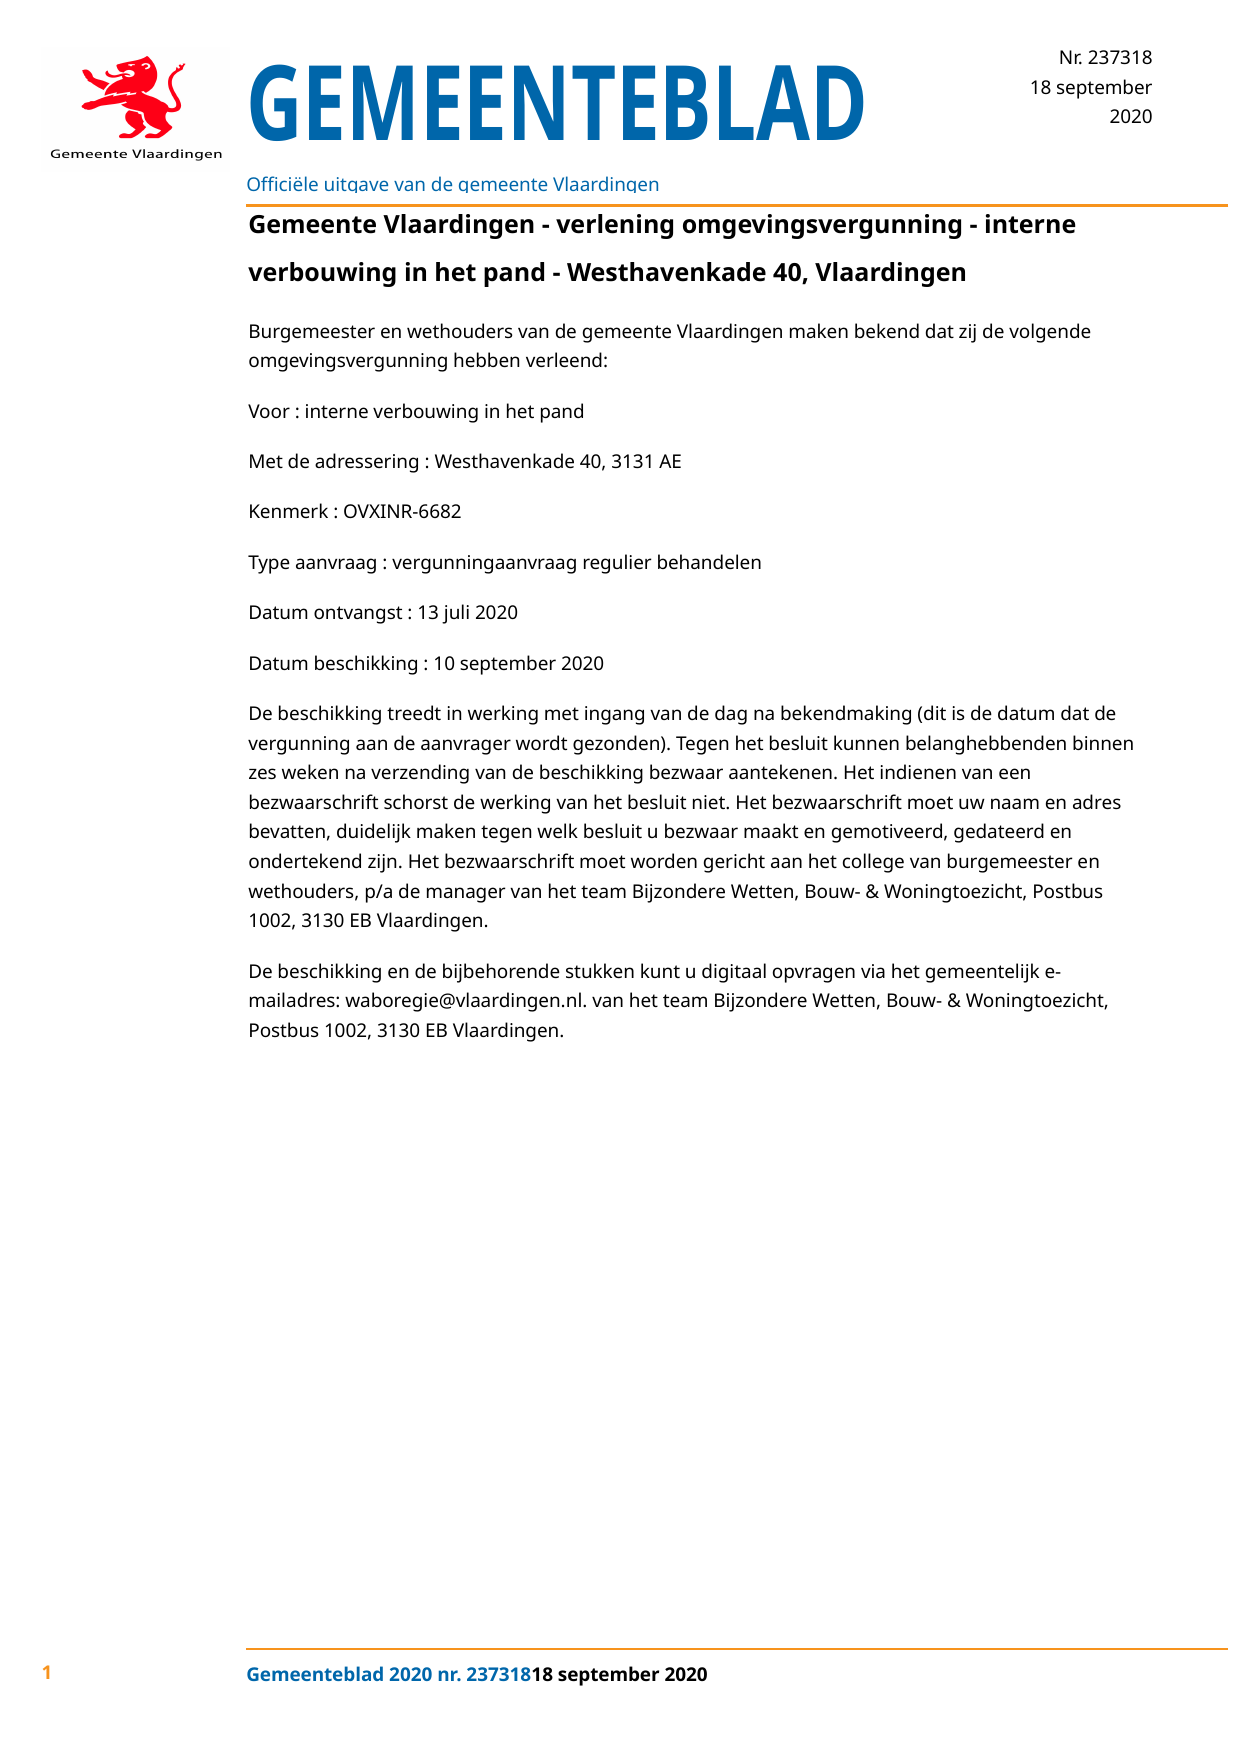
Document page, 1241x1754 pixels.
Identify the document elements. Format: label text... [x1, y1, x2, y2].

picture [41, 47, 231, 172]
text Datum beschikking : 10 september 2020 [248, 650, 1152, 676]
text Voor : interne verbouwing in het pand [248, 398, 1152, 424]
text Met de adressering : Westhavenkade 40, 3131 AE [248, 448, 1152, 474]
text Kenmerk : OVXINR-6682 [248, 499, 1152, 524]
text De beschikking treedt in werking met ingang van de dag na bekendmaking (dit is de datum dat de vergunning aan de aanvrager wordt gezonden). Tegen het besluit kunnen belanghebbenden binnen zes weken na verzending van de beschikking bezwaar aantekenen. Het indienen van een bezwaarschrift schorst de werking van het besluit niet. Het bezwaarschrift moet uw naam en adres bevatten, duidelijk maken tegen welk besluit u bezwaar maakt en gemotiveerd, gedateerd en ondertekend zijn. Het bezwaarschrift moet worden gericht aan het college van burgemeester en wethouders, p/a de manager van het team Bijzondere Wetten, Bouw- & Woningtoezicht, Postbus 1002, 3130 EB Vlaardingen. [248, 700, 1152, 933]
text Burgemeester en wethouders van de gemeente Vlaardingen maken bekend dat zij de volgende omgevingsvergunning hebben verleend: [248, 318, 1152, 373]
text Gemeente Vlaardingen - verlening omgevingsvergunning - interne verbouwing in het pand - Westhavenkade 40, Vlaardingen [248, 207, 1152, 288]
text Datum ontvangst : 13 juli 2020 [248, 599, 1152, 625]
text Type aanvraag : vergunningaanvraag regulier behandelen [248, 549, 1152, 575]
text De beschikking en de bijbehorende stukken kunt u digitaal opvragen via het gemeentelijk e-mailadres: waboregie@vlaardingen.nl. van het team Bijzondere Wetten, Bouw- & Woningtoezicht, Postbus 1002, 3130 EB Vlaardingen. [248, 958, 1152, 1043]
